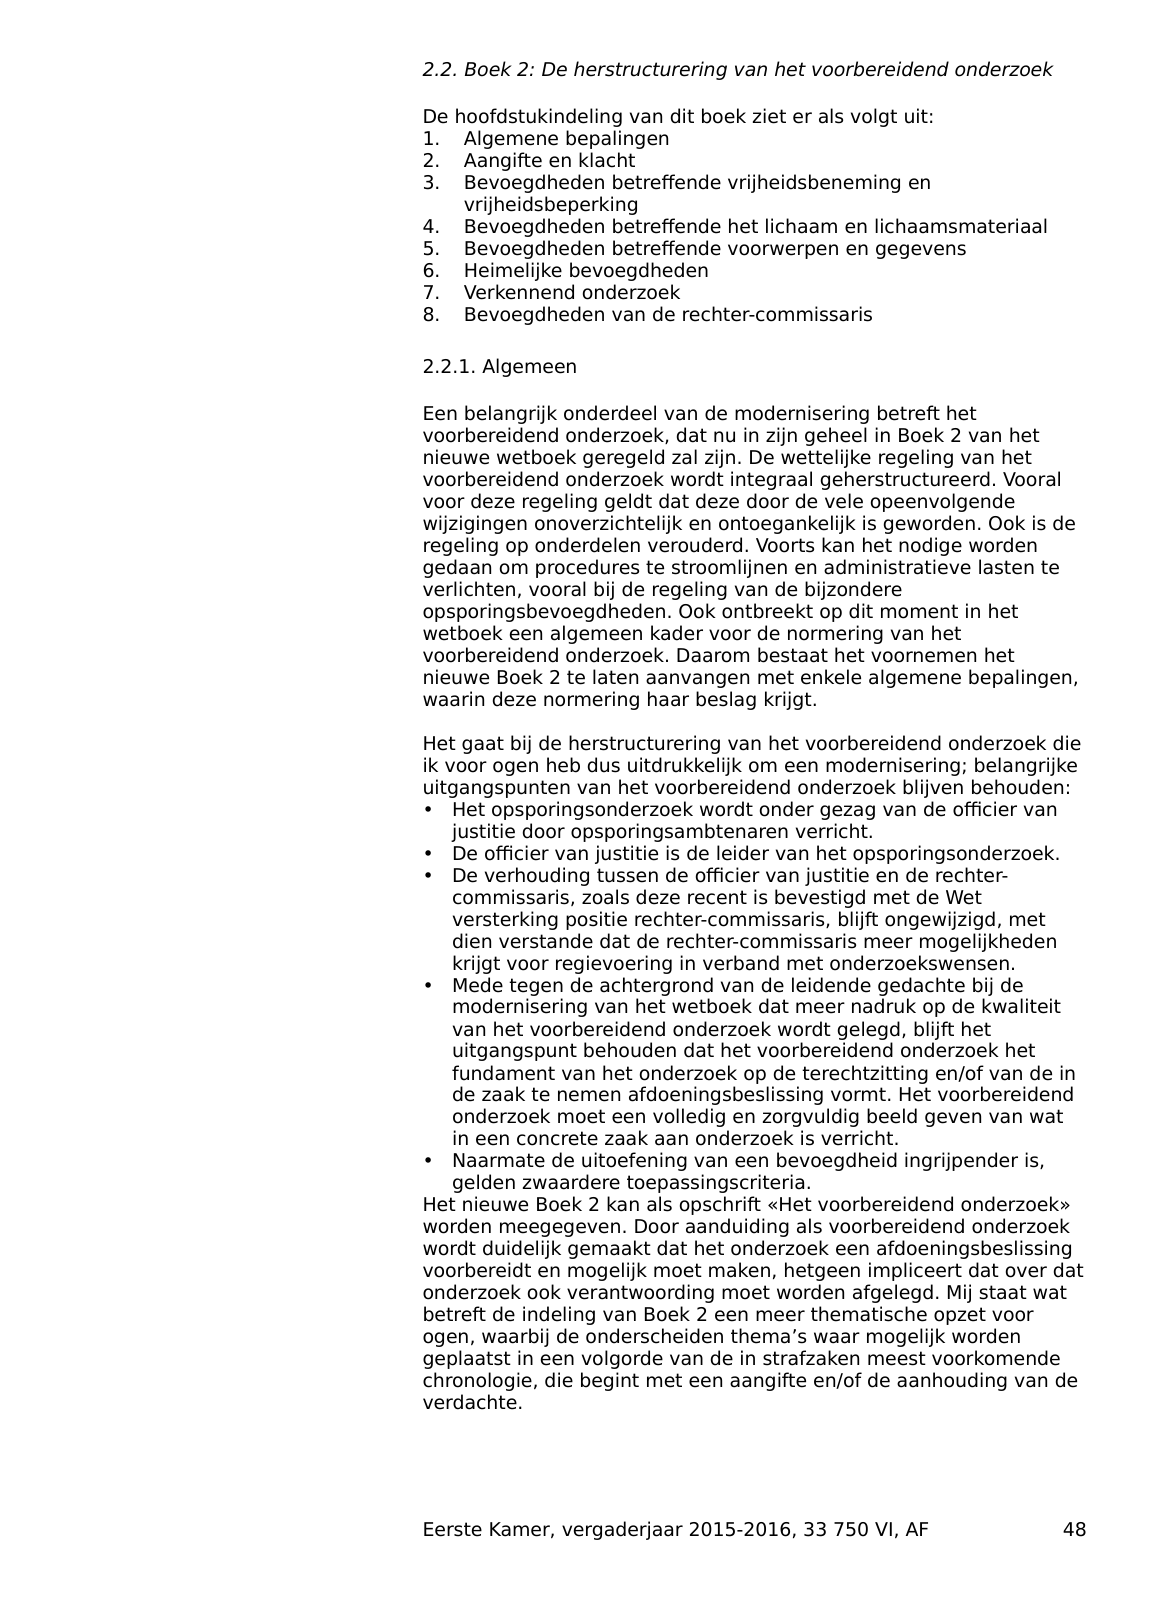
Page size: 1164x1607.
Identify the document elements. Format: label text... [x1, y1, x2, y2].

text 6. Heimelijke bevoegdheden [422, 260, 1087, 282]
text 8. Bevoegdheden van de rechter-commissaris [422, 304, 1087, 326]
text • De officier van justitie is de leider van het opsporingsonderzoek. [422, 843, 1087, 864]
text Het gaat bij de herstructurering van het voorbereidend onderzoek die ik voor ogen heb dus uitdrukkelijk om een modernisering; belangrijke uitgangspunten van het voorbereidend onderzoek blijven behouden: [422, 733, 1087, 799]
text De hoofdstukindeling van dit boek ziet er als volgt uit: [422, 106, 1087, 128]
text 5. Bevoegdheden betreffende voorwerpen en gegevens [422, 238, 1087, 260]
text 7. Verkennend onderzoek [422, 282, 1087, 304]
text • Mede tegen de achtergrond van de leidende gedachte bij de modernisering van het wetboek dat meer nadruk op de kwaliteit van het voorbereidend onderzoek wordt gelegd, blijft het uitgangspunt behouden dat het voorbereidend onderzoek het fundament van het onderzoek op de terechtzitting en/of van de in de zaak te nemen afdoeningsbeslissing vormt. Het voorbereidend onderzoek moet een volledig en zorgvuldig beeld geven van wat in een concrete zaak aan onderzoek is verricht. [422, 974, 1087, 1150]
text 4. Bevoegdheden betreffende het lichaam en lichaamsmateriaal [422, 216, 1087, 238]
text 2. Aangifte en klacht [422, 150, 1087, 172]
text • De verhouding tussen de officier van justitie en de rechter-commissaris, zoals deze recent is bevestigd met de Wet versterking positie rechter-commissaris, blijft ongewijzigd, met dien verstande dat de rechter-commissaris meer mogelijkheden krijgt voor regievoering in verband met onderzoekswensen. [422, 864, 1087, 974]
text Een belangrijk onderdeel van de modernisering betreft het voorbereidend onderzoek, dat nu in zijn geheel in Boek 2 van het nieuwe wetboek geregeld zal zijn. De wettelijke regeling van het voorbereidend onderzoek wordt integraal geherstructureerd. Vooral voor deze regeling geldt dat deze door de vele opeenvolgende wijzigingen onoverzichtelijk en ontoegankelijk is geworden. Ook is de regeling op onderdelen verouderd. Voorts kan het nodige worden gedaan om procedures te stroomlijnen en administratieve lasten te verlichten, vooral bij de regeling van de bijzondere opsporingsbevoegdheden. Ook ontbreekt op dit moment in het wetboek een algemeen kader voor de normering van het voorbereidend onderzoek. Daarom bestaat het voornemen het nieuwe Boek 2 te laten aanvangen met enkele algemene bepalingen, waarin deze normering haar beslag krijgt. [422, 403, 1087, 711]
text • Naarmate de uitoefening van een bevoegdheid ingrijpender is, gelden zwaardere toepassingscriteria. [422, 1150, 1087, 1194]
text 1. Algemene bepalingen [422, 128, 1087, 150]
text 3. Bevoegdheden betreffende vrijheidsbeneming en vrijheidsbeperking [422, 172, 1087, 216]
text Het nieuwe Boek 2 kan als opschrift «Het voorbereidend onderzoek» worden meegegeven. Door aanduiding als voorbereidend onderzoek wordt duidelijk gemaakt dat het onderzoek een afdoeningsbeslissing voorbereidt en mogelijk moet maken, hetgeen impliceert dat over dat onderzoek ook verantwoording moet worden afgelegd. Mij staat wat betreft de indeling van Boek 2 een meer thematische opzet voor ogen, waarbij de onderscheiden thema’s waar mogelijk worden geplaatst in een volgorde van de in strafzaken meest voorkomende chronologie, die begint met een aangifte en/of de aanhouding van de verdachte. [422, 1194, 1087, 1414]
subtitle 2.2. Boek 2: De herstructurering van het voorbereidend onderzoek [422, 59, 1087, 81]
text • Het opsporingsonderzoek wordt onder gezag van de officier van justitie door opsporingsambtenaren verricht. [422, 799, 1087, 843]
subtitle 2.2.1. Algemeen [422, 356, 1087, 378]
